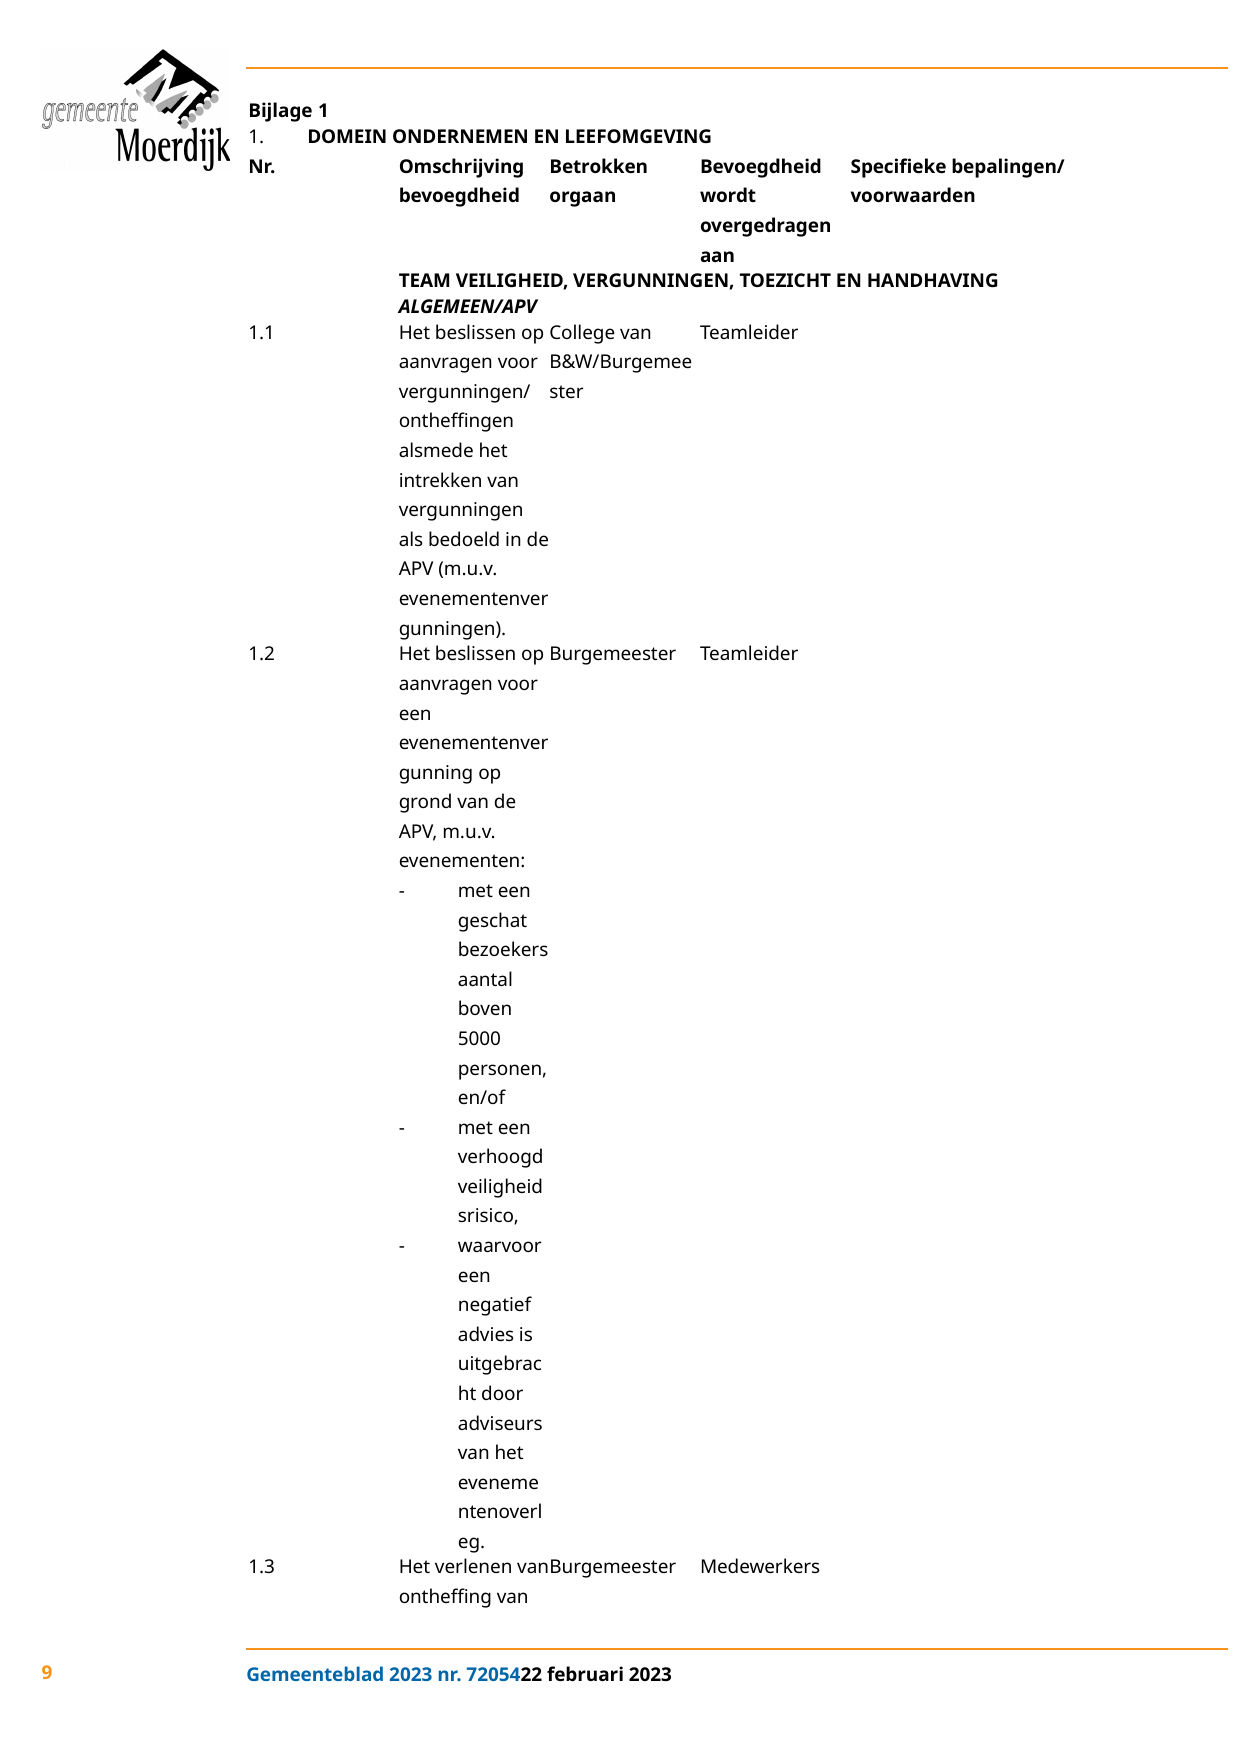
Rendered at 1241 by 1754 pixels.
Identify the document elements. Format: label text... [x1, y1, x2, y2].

table_cell Het verlenen van ontheffing van [399, 1554, 549, 1609]
table_cell Teamleider [700, 641, 850, 1554]
table_cell [248, 268, 398, 293]
table_cell College van B&W/Burgemeester [549, 319, 700, 641]
text Bijlage 1 [248, 95, 1152, 123]
table_cell ALGEMEEN/APV [399, 293, 1152, 319]
table_header Omschrijving bevoegdheid [399, 153, 549, 267]
table_header Specifieke bepalingen/ voorwaarden [850, 153, 1152, 267]
table_cell Het beslissen op aanvragen voor vergunningen/ ontheffingen alsmede het intrekken van vergunningen als bedoeld in de APV (m.u.v. evenementenvergunningen). [399, 319, 549, 641]
table_cell Teamleider [700, 319, 850, 641]
table_cell TEAM VEILIGHEID, VERGUNNINGEN, TOEZICHT EN HANDHAVING [399, 268, 1152, 293]
table_header Nr. [248, 153, 398, 267]
table_header Bevoegdheid wordt overgedragen aan [700, 153, 850, 267]
table_cell Burgemeester [549, 1554, 700, 1609]
list DOMEIN ONDERNEMEN EN LEEFOMGEVING [248, 123, 1152, 149]
table_cell 1.2 [248, 641, 398, 1554]
table_cell [850, 1554, 1152, 1609]
table_cell Het beslissen op aanvragen voor een evenementenvergunning op grond van de APV, m.u.v. evenementen: met een geschat bezoekersaantal boven 5000 personen, en/of met een verhoogd veiligheidsrisico, waarvoor een negatief advies is uitgebracht door adviseurs van het evenementenoverleg. [399, 641, 549, 1554]
table_cell 1.3 [248, 1554, 398, 1609]
table_cell Burgemeester [549, 641, 700, 1554]
table_cell Medewerkers [700, 1554, 850, 1609]
table_cell 1.1 [248, 319, 398, 641]
table_header Betrokken orgaan [549, 153, 700, 267]
table_cell [850, 319, 1152, 641]
table_cell [850, 641, 1152, 1554]
table_cell [248, 293, 398, 319]
picture [41, 47, 231, 172]
